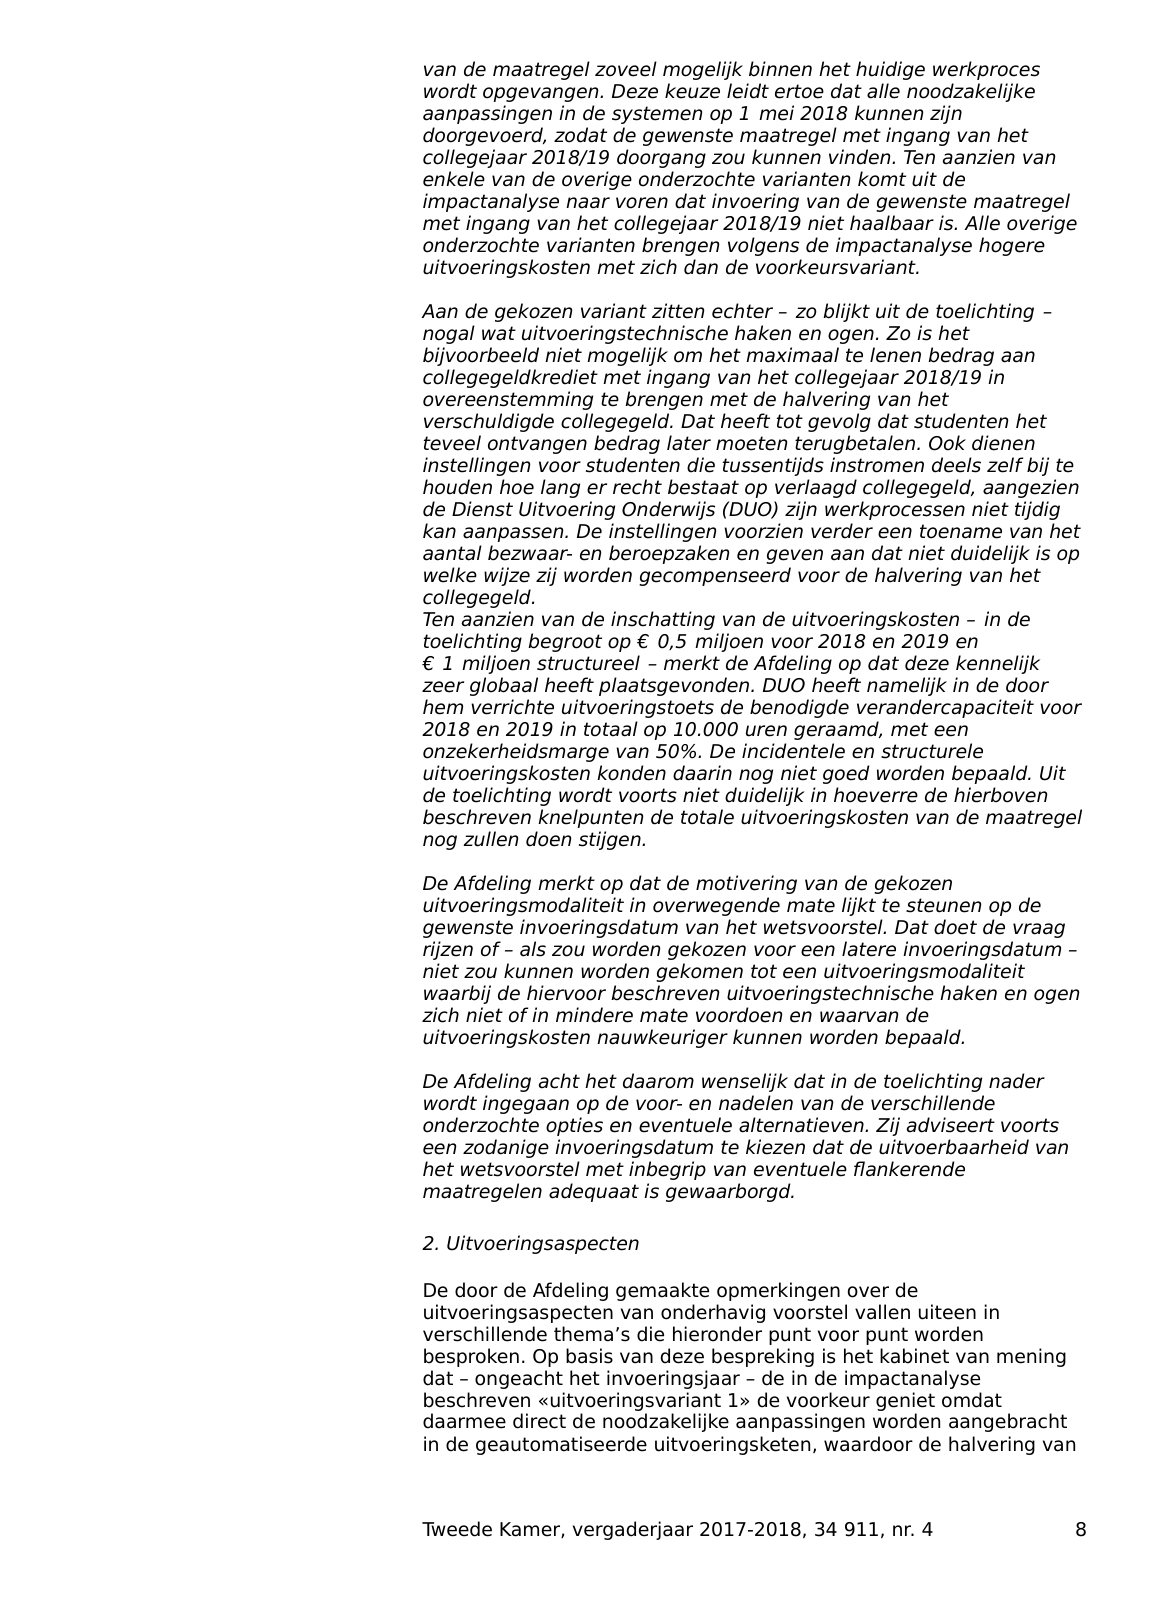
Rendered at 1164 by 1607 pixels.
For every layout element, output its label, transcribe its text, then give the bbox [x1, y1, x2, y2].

text De Afdeling acht het daarom wenselijk dat in de toelichting nader wordt ingegaan op de voor- en nadelen van de verschillende onderzochte opties en eventuele alternatieven. Zij adviseert voorts een zodanige invoeringsdatum te kiezen dat de uitvoerbaarheid van het wetsvoorstel met inbegrip van eventuele flankerende maatregelen adequaat is gewaarborgd. [422, 1071, 1087, 1203]
subtitle 2. Uitvoeringsaspecten [422, 1233, 1087, 1254]
text De Afdeling merkt op dat de motivering van de gekozen uitvoeringsmodaliteit in overwegende mate lijkt te steunen op de gewenste invoeringsdatum van het wetsvoorstel. Dat doet de vraag rijzen of – als zou worden gekozen voor een latere invoeringsdatum – niet zou kunnen worden gekomen tot een uitvoeringsmodaliteit waarbij de hiervoor beschreven uitvoeringstechnische haken en ogen zich niet of in mindere mate voordoen en waarvan de uitvoeringskosten nauwkeuriger kunnen worden bepaald. [422, 873, 1087, 1048]
text De door de Afdeling gemaakte opmerkingen over de uitvoeringsaspecten van onderhavig voorstel vallen uiteen in verschillende thema’s die hieronder punt voor punt worden besproken. Op basis van deze bespreking is het kabinet van mening dat – ongeacht het invoeringsjaar – de in de impactanalyse beschreven «uitvoeringsvariant 1» de voorkeur geniet omdat daarmee direct de noodzakelijke aanpassingen worden aangebracht in de geautomatiseerde uitvoeringsketen, waardoor de halvering van [422, 1279, 1087, 1455]
text van de maatregel zoveel mogelijk binnen het huidige werkproces wordt opgevangen. Deze keuze leidt ertoe dat alle noodzakelijke aanpassingen in de systemen op 1 mei 2018 kunnen zijn doorgevoerd, zodat de gewenste maatregel met ingang van het collegejaar 2018/19 doorgang zou kunnen vinden. Ten aanzien van enkele van de overige onderzochte varianten komt uit de impactanalyse naar voren dat invoering van de gewenste maatregel met ingang van het collegejaar 2018/19 niet haalbaar is. Alle overige onderzochte varianten brengen volgens de impactanalyse hogere uitvoeringskosten met zich dan de voorkeursvariant. [422, 59, 1087, 279]
text Ten aanzien van de inschatting van de uitvoeringskosten – in de toelichting begroot op € 0,5 miljoen voor 2018 en 2019 en € 1 miljoen structureel – merkt de Afdeling op dat deze kennelijk zeer globaal heeft plaatsgevonden. DUO heeft namelijk in de door hem verrichte uitvoeringstoets de benodigde verandercapaciteit voor 2018 en 2019 in totaal op 10.000 uren geraamd, met een onzekerheidsmarge van 50%. De incidentele en structurele uitvoeringskosten konden daarin nog niet goed worden bepaald. Uit de toelichting wordt voorts niet duidelijk in hoeverre de hierboven beschreven knelpunten de totale uitvoeringskosten van de maatregel nog zullen doen stijgen. [422, 609, 1087, 851]
text Aan de gekozen variant zitten echter – zo blijkt uit de toelichting – nogal wat uitvoeringstechnische haken en ogen. Zo is het bijvoorbeeld niet mogelijk om het maximaal te lenen bedrag aan collegegeldkrediet met ingang van het collegejaar 2018/19 in overeenstemming te brengen met de halvering van het verschuldigde collegegeld. Dat heeft tot gevolg dat studenten het teveel ontvangen bedrag later moeten terugbetalen. Ook dienen instellingen voor studenten die tussentijds instromen deels zelf bij te houden hoe lang er recht bestaat op verlaagd collegegeld, aangezien de Dienst Uitvoering Onderwijs (DUO) zijn werkprocessen niet tijdig kan aanpassen. De instellingen voorzien verder een toename van het aantal bezwaar- en beroepzaken en geven aan dat niet duidelijk is op welke wijze zij worden gecompenseerd voor de halvering van het collegegeld. [422, 301, 1087, 609]
